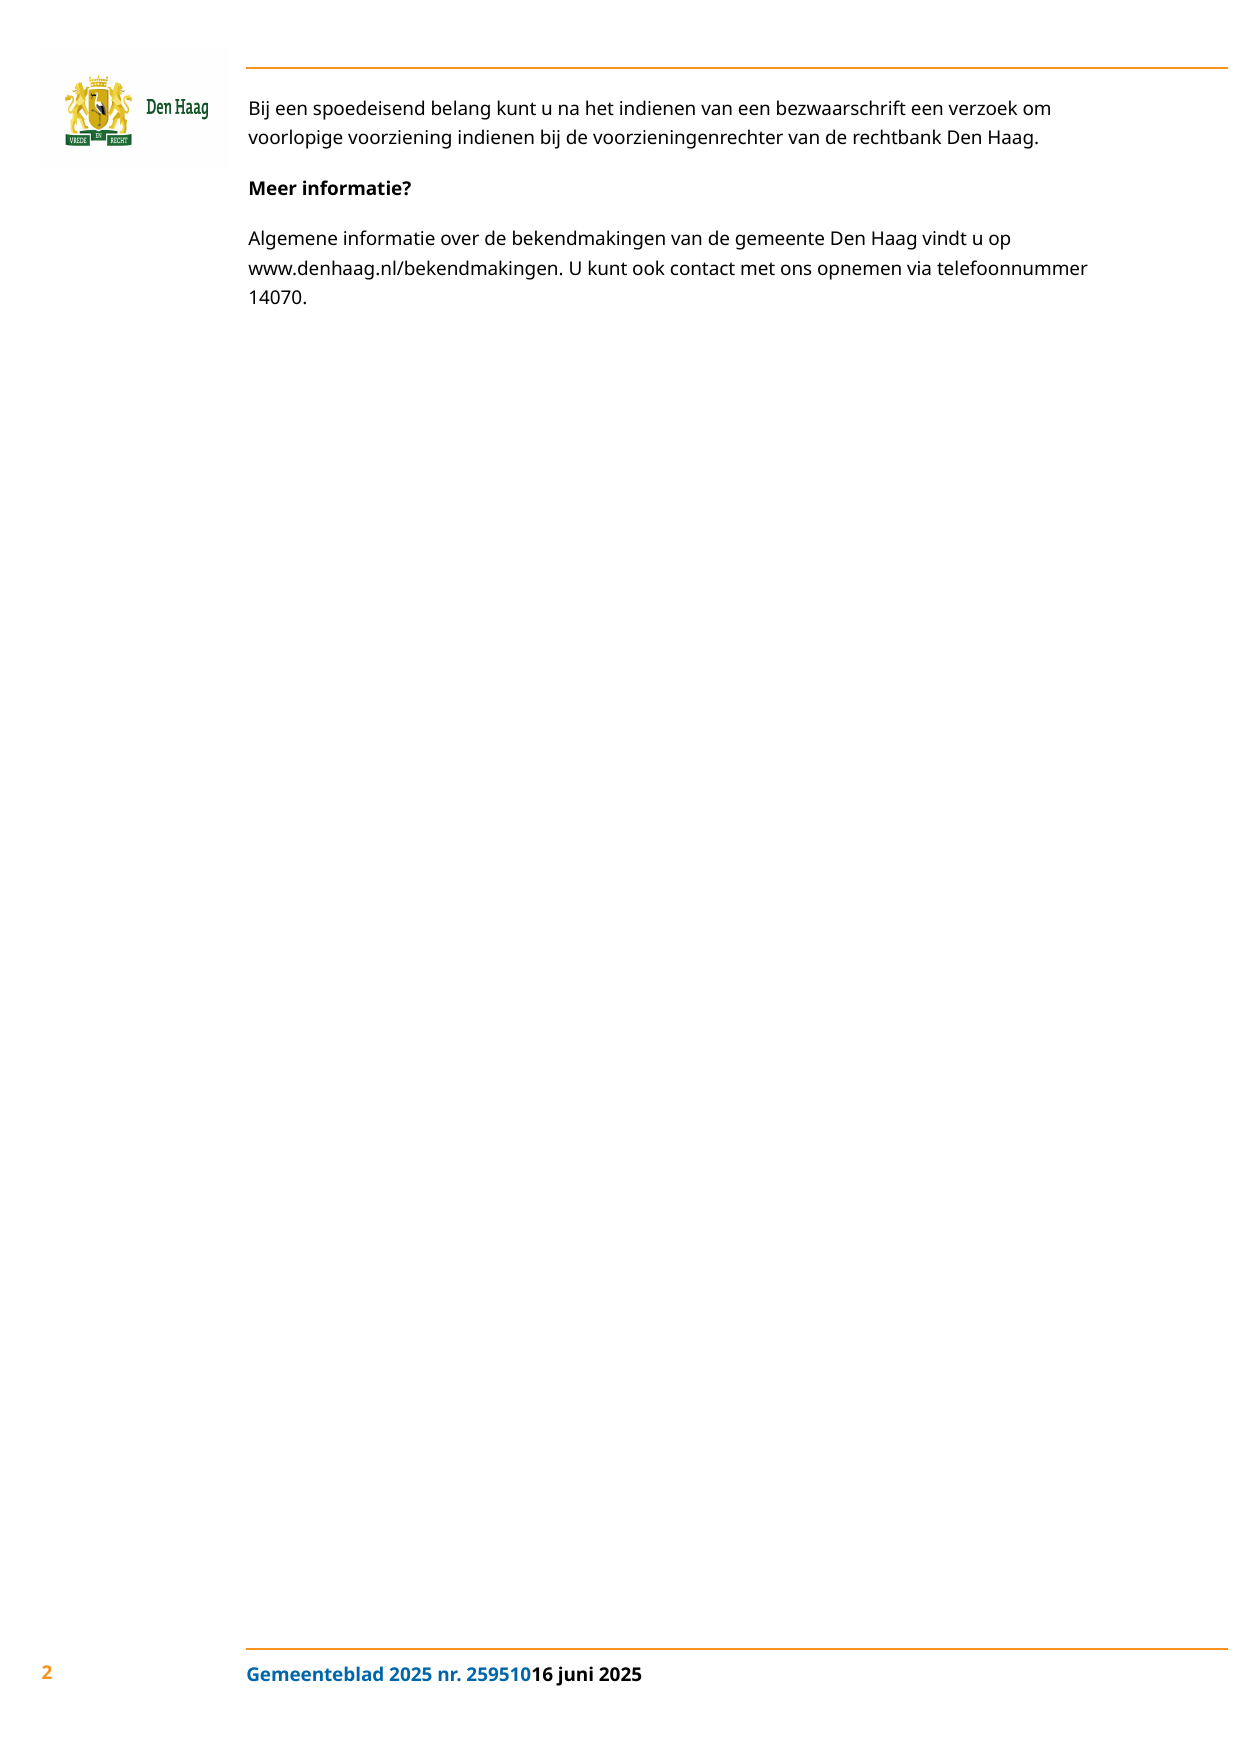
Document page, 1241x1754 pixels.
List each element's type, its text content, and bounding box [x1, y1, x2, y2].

text Bij een spoedeisend belang kunt u na het indienen van een bezwaarschrift een verzoek om voorlopige voorziening indienen bij de voorzieningenrechter van de rechtbank Den Haag. [248, 95, 1152, 150]
text Algemene informatie over de bekendmakingen van de gemeente Den Haag vindt u op www.denhaag.nl/bekendmakingen. U kunt ook contact met ons opnemen via telefoonnummer 14070. [248, 225, 1152, 310]
text Meer informatie? [248, 175, 1152, 201]
picture [41, 47, 231, 172]
